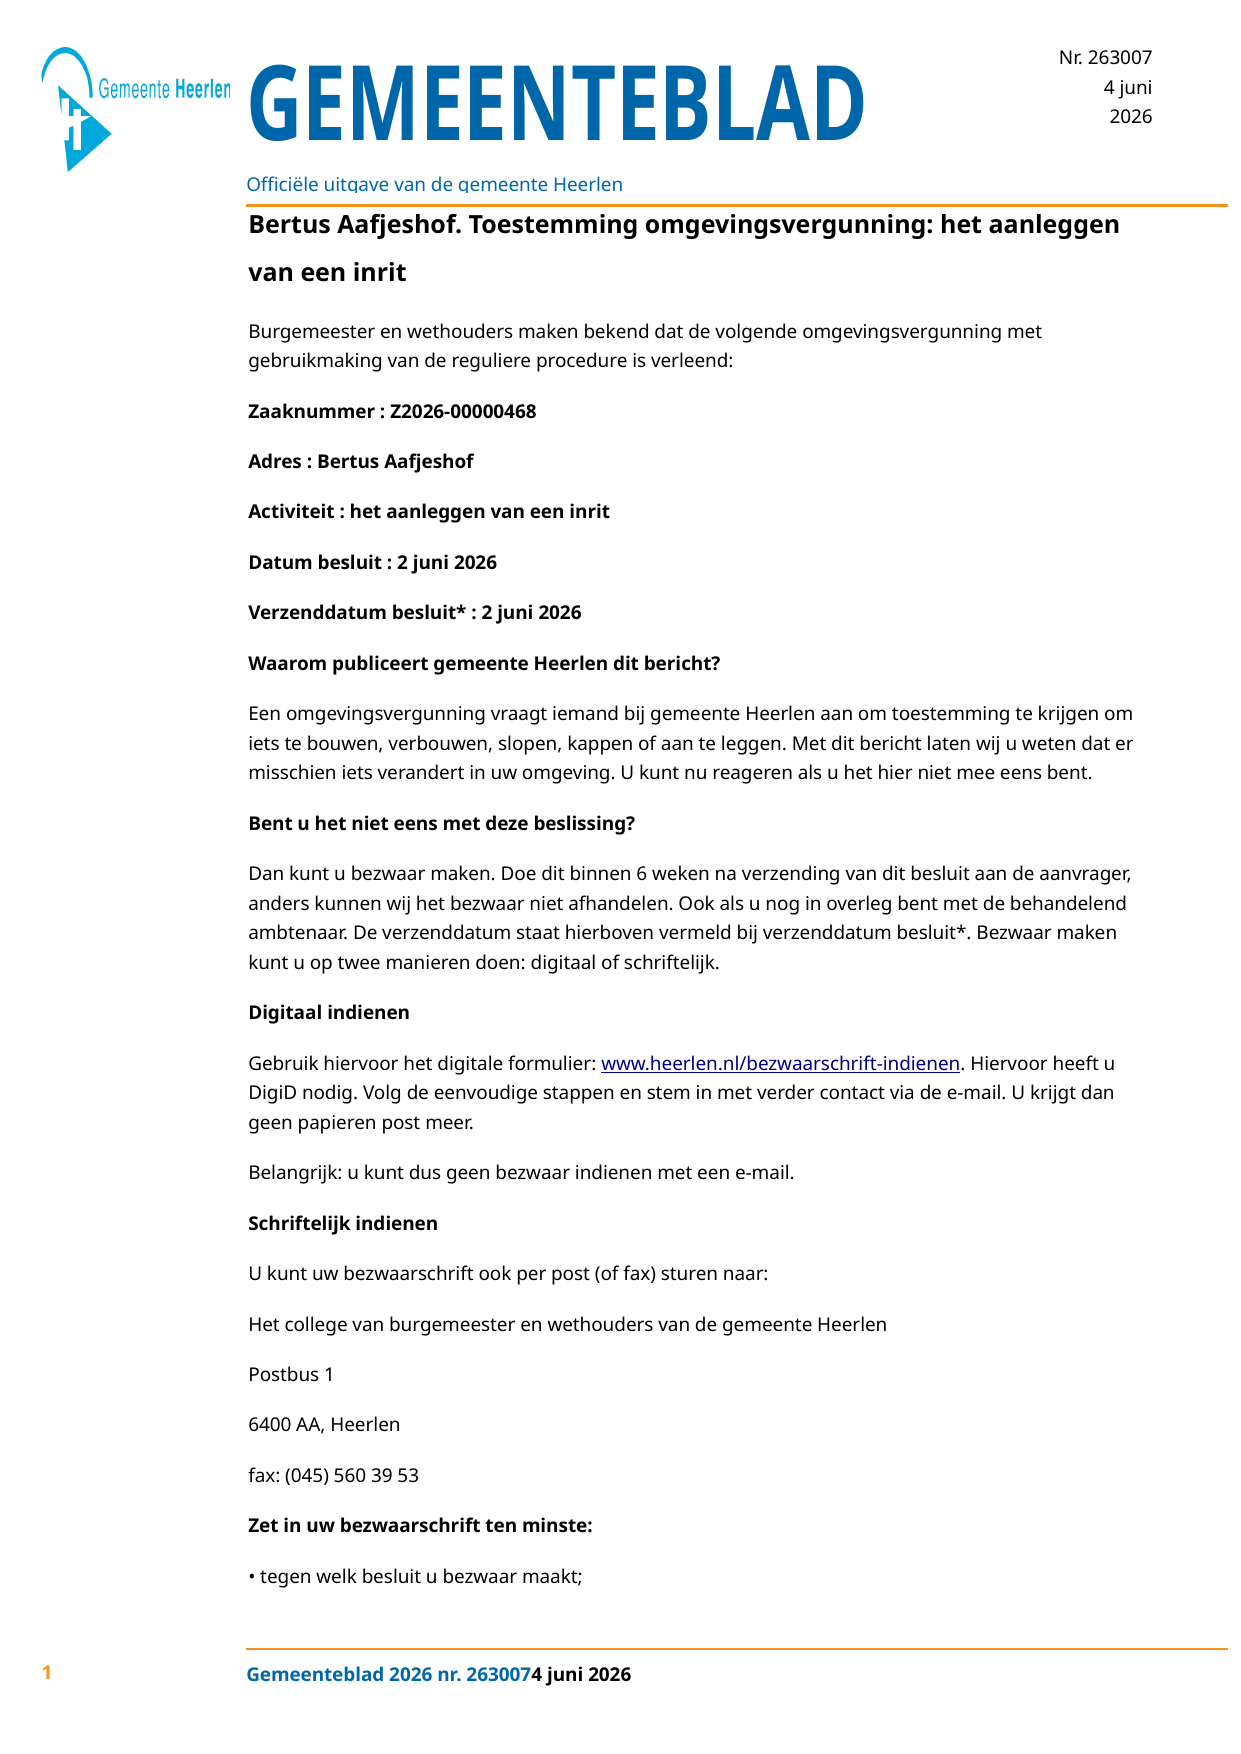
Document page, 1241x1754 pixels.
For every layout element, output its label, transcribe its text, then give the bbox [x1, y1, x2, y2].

text Zaaknummer : Z2026-00000468 [248, 398, 1152, 424]
text Een omgevingsvergunning vraagt iemand bij gemeente Heerlen aan om toestemming te krijgen om iets te bouwen, verbouwen, slopen, kappen of aan te leggen. Met dit bericht laten wij u weten dat er misschien iets verandert in uw omgeving. U kunt nu reageren als u het hier niet mee eens bent. [248, 700, 1152, 785]
text Bent u het niet eens met deze beslissing? [248, 810, 1152, 836]
text Waarom publiceert gemeente Heerlen dit bericht? [248, 650, 1152, 676]
text 6400 AA, Heerlen [248, 1412, 1152, 1437]
text Belangrijk: u kunt dus geen bezwaar indienen met een e-mail. [248, 1159, 1152, 1185]
picture [41, 47, 59, 70]
text • tegen welk besluit u bezwaar maakt; [248, 1563, 1152, 1589]
picture [41, 47, 231, 172]
text U kunt uw bezwaarschrift ook per post (of fax) sturen naar: [248, 1260, 1152, 1286]
text Digitaal indienen [248, 999, 1152, 1025]
text Activiteit : het aanleggen van een inrit [248, 499, 1152, 524]
text Bertus Aafjeshof. Toestemming omgevingsvergunning: het aanleggen van een inrit [248, 207, 1152, 288]
text Zet in uw bezwaarschrift ten minste: [248, 1512, 1152, 1538]
text Gebruik hiervoor het digitale formulier: www.heerlen.nl/bezwaarschrift-indienen. Hiervoor heeft u DigiD nodig. Volg de eenvoudige stappen en stem in met verder contact via de e-mail. U krijgt dan geen papieren post meer. [248, 1050, 1152, 1135]
text Adres : Bertus Aafjeshof [248, 448, 1152, 474]
text Dan kunt u bezwaar maken. Doe dit binnen 6 weken na verzending van dit besluit aan de aanvrager, anders kunnen wij het bezwaar niet afhandelen. Ook als u nog in overleg bent met de behandelend ambtenaar. De verzenddatum staat hierboven vermeld bij verzenddatum besluit*. Bezwaar maken kunt u op twee manieren doen: digitaal of schriftelijk. [248, 860, 1152, 975]
text Schriftelijk indienen [248, 1210, 1152, 1236]
text Verzenddatum besluit* : 2 juni 2026 [248, 599, 1152, 625]
text Datum besluit : 2 juni 2026 [248, 549, 1152, 575]
text Burgemeester en wethouders maken bekend dat de volgende omgevingsvergunning met gebruikmaking van de reguliere procedure is verleend: [248, 318, 1152, 373]
text Het college van burgemeester en wethouders van de gemeente Heerlen [248, 1311, 1152, 1337]
text Postbus 1 [248, 1361, 1152, 1387]
text fax: (045) 560 39 53 [248, 1462, 1152, 1488]
